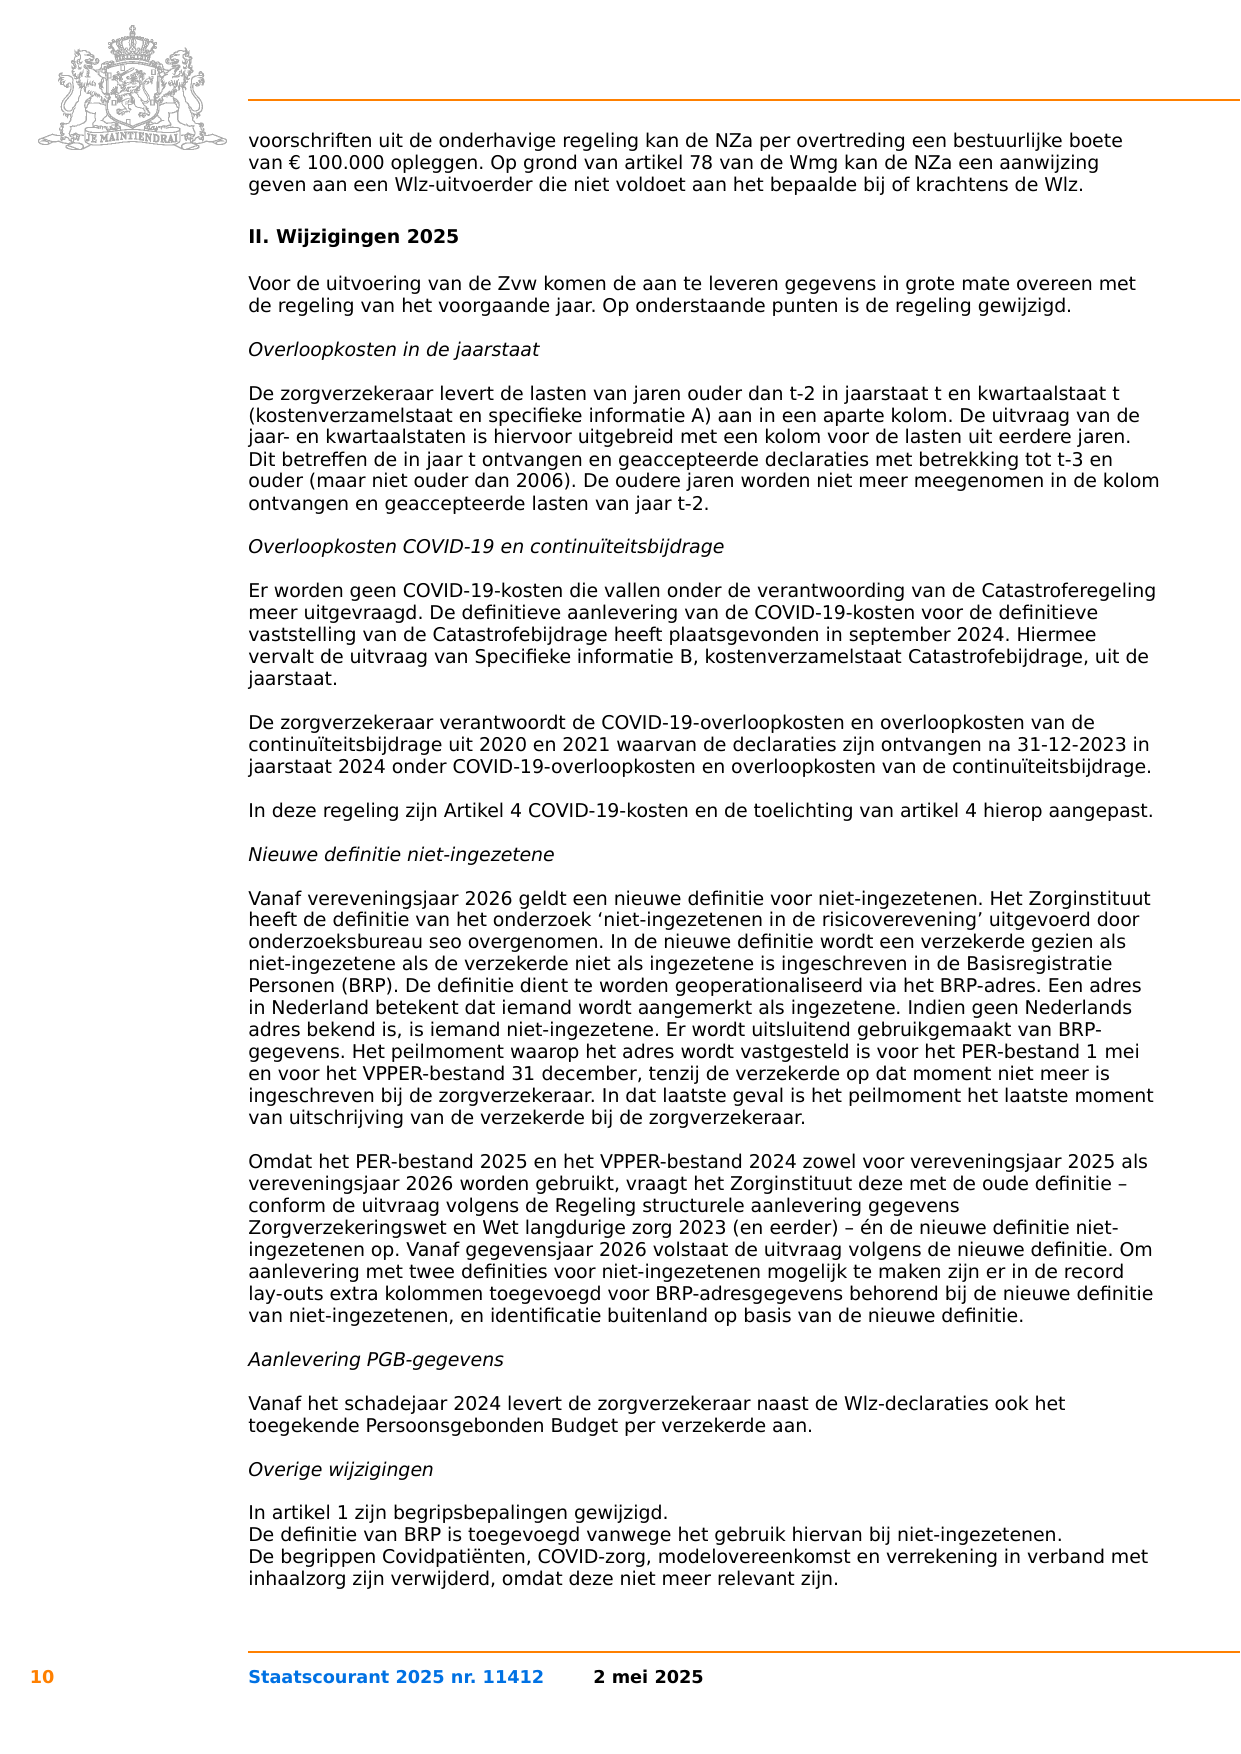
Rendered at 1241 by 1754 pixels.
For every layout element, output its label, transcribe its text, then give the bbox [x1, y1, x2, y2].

subtitle Overloopkosten in de jaarstaat [248, 339, 1163, 361]
text De zorgverzekeraar verantwoordt de COVID-19-overloopkosten en overloopkosten van de continuïteitsbijdrage uit 2020 en 2021 waarvan de declaraties zijn ontvangen na 31-12-2023 in jaarstaat 2024 onder COVID-19-overloopkosten en overloopkosten van de continuïteitsbijdrage. [248, 712, 1163, 778]
text In artikel 1 zijn begripsbepalingen gewijzigd. [248, 1502, 1163, 1524]
text Er worden geen COVID-19-kosten die vallen onder de verantwoording van de Catastroferegeling meer uitgevraagd. De definitieve aanlevering van de COVID-19-kosten voor de definitieve vaststelling van de Catastrofebijdrage heeft plaatsgevonden in september 2024. Hiermee vervalt de uitvraag van Specifieke informatie B, kostenverzamelstaat Catastrofebijdrage, uit de jaarstaat. [248, 580, 1163, 690]
text Omdat het PER-bestand 2025 en het VPPER-bestand 2024 zowel voor vereveningsjaar 2025 als vereveningsjaar 2026 worden gebruikt, vraagt het Zorginstituut deze met de oude definitie – conform de uitvraag volgens de Regeling structurele aanlevering gegevens Zorgverzekeringswet en Wet langdurige zorg 2023 (en eerder) – én de nieuwe definitie niet-ingezetenen op. Vanaf gegevensjaar 2026 volstaat de uitvraag volgens de nieuwe definitie. Om aanlevering met twee definities voor niet-ingezetenen mogelijk te maken zijn er in de record lay-outs extra kolommen toegevoegd voor BRP-adresgegevens behorend bij de nieuwe definitie van niet-ingezetenen, en identificatie buitenland op basis van de nieuwe definitie. [248, 1151, 1163, 1327]
subtitle Nieuwe definitie niet-ingezetene [248, 843, 1163, 866]
subtitle II. Wijzigingen 2025 [248, 226, 1163, 248]
subtitle Aanlevering PGB-gegevens [248, 1349, 1163, 1371]
subtitle Overige wijzigingen [248, 1458, 1163, 1480]
text De zorgverzekeraar levert de lasten van jaren ouder dan t-2 in jaarstaat t en kwartaalstaat t (kostenverzamelstaat en specifieke informatie A) aan in een aparte kolom. De uitvraag van de jaar- en kwartaalstaten is hiervoor uitgebreid met een kolom voor de lasten uit eerdere jaren. Dit betreffen de in jaar t ontvangen en geaccepteerde declaraties met betrekking tot t-3 en ouder (maar niet ouder dan 2006). De oudere jaren worden niet meer meegenomen in de kolom ontvangen en geaccepteerde lasten van jaar t-2. [248, 382, 1163, 514]
text Vanaf het schadejaar 2024 levert de zorgverzekeraar naast de Wlz-declaraties ook het toegekende Persoonsgebonden Budget per verzekerde aan. [248, 1393, 1163, 1437]
text Vanaf vereveningsjaar 2026 geldt een nieuwe definitie voor niet-ingezetenen. Het Zorginstituut heeft de definitie van het onderzoek ‘niet-ingezetenen in de risicoverevening’ uitgevoerd door onderzoeksbureau seo overgenomen. In de nieuwe definitie wordt een verzekerde gezien als niet-ingezetene als de verzekerde niet als ingezetene is ingeschreven in de Basisregistratie Personen (BRP). De definitie dient te worden geoperationaliseerd via het BRP-adres. Een adres in Nederland betekent dat iemand wordt aangemerkt als ingezetene. Indien geen Nederlands adres bekend is, is iemand niet-ingezetene. Er wordt uitsluitend gebruikgemaakt van BRP-gegevens. Het peilmoment waarop het adres wordt vastgesteld is voor het PER-bestand 1 mei en voor het VPPER-bestand 31 december, tenzij de verzekerde op dat moment niet meer is ingeschreven bij de zorgverzekeraar. In dat laatste geval is het peilmoment het laatste moment van uitschrijving van de verzekerde bij de zorgverzekeraar. [248, 887, 1163, 1129]
text De begrippen Covidpatiënten, COVID-zorg, modelovereenkomst en verrekening in verband met inhaalzorg zijn verwijderd, omdat deze niet meer relevant zijn. [248, 1546, 1163, 1590]
text voorschriften uit de onderhavige regeling kan de NZa per overtreding een bestuurlijke boete van € 100.000 opleggen. Op grond van artikel 78 van de Wmg kan de NZa een aanwijzing geven aan een Wlz-uitvoerder die niet voldoet aan het bepaalde bij of krachtens de Wlz. [248, 130, 1163, 196]
subtitle Overloopkosten COVID-19 en continuïteitsbijdrage [248, 536, 1163, 558]
text Voor de uitvoering van de Zvw komen de aan te leveren gegevens in grote mate overeen met de regeling van het voorgaande jaar. Op onderstaande punten is de regeling gewijzigd. [248, 273, 1163, 317]
picture [38, 25, 227, 150]
text De definitie van BRP is toegevoegd vanwege het gebruik hiervan bij niet-ingezetenen. [248, 1524, 1163, 1546]
text In deze regeling zijn Artikel 4 COVID-19-kosten en de toelichting van artikel 4 hierop aangepast. [248, 800, 1163, 822]
